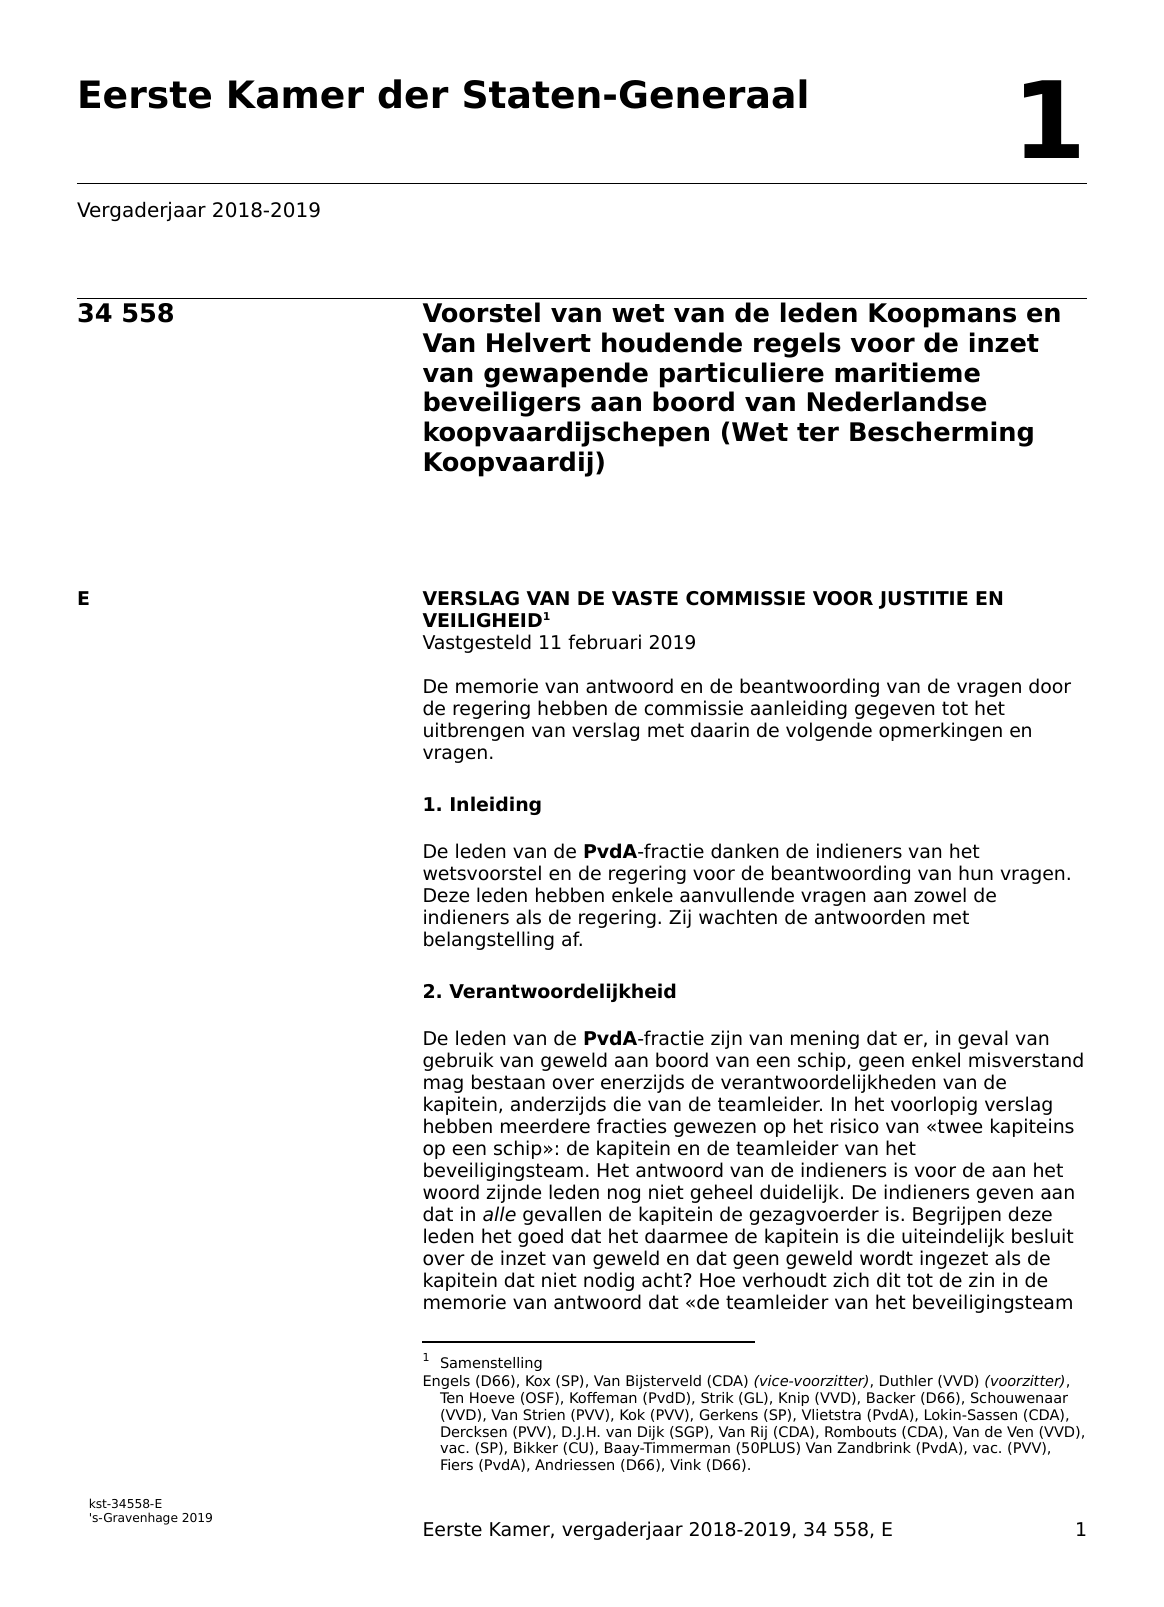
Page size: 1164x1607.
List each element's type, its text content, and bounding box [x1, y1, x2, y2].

subtitle 1. Inleiding [422, 794, 1087, 816]
subtitle 2. Verantwoordelijkheid [422, 981, 1087, 1003]
table_header 1 [886, 59, 1087, 183]
text 's-Gravenhage 2019 [88, 1511, 323, 1525]
text De leden van de PvdA-fractie zijn van mening dat er, in geval van gebruik van geweld aan boord van een schip, geen enkel misverstand mag bestaan over enerzijds de verantwoordelijkheden van de kapitein, anderzijds die van de teamleider. In het voorlopig verslag hebben meerdere fracties gewezen op het risico van «twee kapiteins op een schip»: de kapitein en de teamleider van het beveiligingsteam. Het antwoord van de indieners is voor de aan het woord zijnde leden nog niet geheel duidelijk. De indieners geven aan dat in alle gevallen de kapitein de gezagvoerder is. Begrijpen deze leden het goed dat het daarmee de kapitein is die uiteindelijk besluit over de inzet van geweld en dat geen geweld wordt ingezet als de kapitein dat niet nodig acht? Hoe verhoudt zich dit tot de zin in de memorie van antwoord dat «de teamleider van het beveiligingsteam [422, 1028, 1087, 1314]
text Vastgesteld 11 februari 2019 [422, 632, 1087, 654]
text Engels (D66), Kox (SP), Van Bijsterveld (CDA) (vice-voorzitter), Duthler (VVD) (voorzitter), Ten Hoeve (OSF), Koffeman (PvdD), Strik (GL), Knip (VVD), Backer (D66), Schouwenaar (VVD), Van Strien (PVV), Kok (PVV), Gerkens (SP), Vlietstra (PvdA), Lokin-Sassen (CDA), Dercksen (PVV), D.J.H. van Dijk (SGP), Van Rij (CDA), Rombouts (CDA), Van de Ven (VVD), vac. (SP), Bikker (CU), Baay-Timmerman (50PLUS) Van Zandbrink (PvdA), vac. (PVV), Fiers (PvdA), Andriessen (D66), Vink (D66). [422, 1373, 1087, 1474]
table_cell Vergaderjaar 2018-2019 [77, 184, 1087, 298]
subtitle E VERSLAG VAN DE VASTE COMMISSIE VOOR JUSTITIE EN VEILIGHEID [77, 588, 1087, 632]
subtitle 34 558 Voorstel van wet van de leden Koopmans en Van Helvert houdende regels voor de inzet van gewapende particuliere maritieme beveiligers aan boord van Nederlandse koopvaardijschepen (Wet ter Bescherming Koopvaardij) [77, 299, 1087, 477]
text De memorie van antwoord en de beantwoording van de vragen door de regering hebben de commissie aanleiding gegeven tot het uitbrengen van verslag met daarin de volgende opmerkingen en vragen. [422, 676, 1087, 764]
text kst-34558-E [88, 1497, 323, 1511]
table_header Eerste Kamer der Staten-Generaal [77, 59, 886, 183]
text Samenstelling [422, 1351, 1087, 1373]
text De leden van de PvdA-fractie danken de indieners van het wetsvoorstel en de regering voor de beantwoording van hun vragen. Deze leden hebben enkele aanvullende vragen aan zowel de indieners als de regering. Zij wachten de antwoorden met belangstelling af. [422, 841, 1087, 951]
